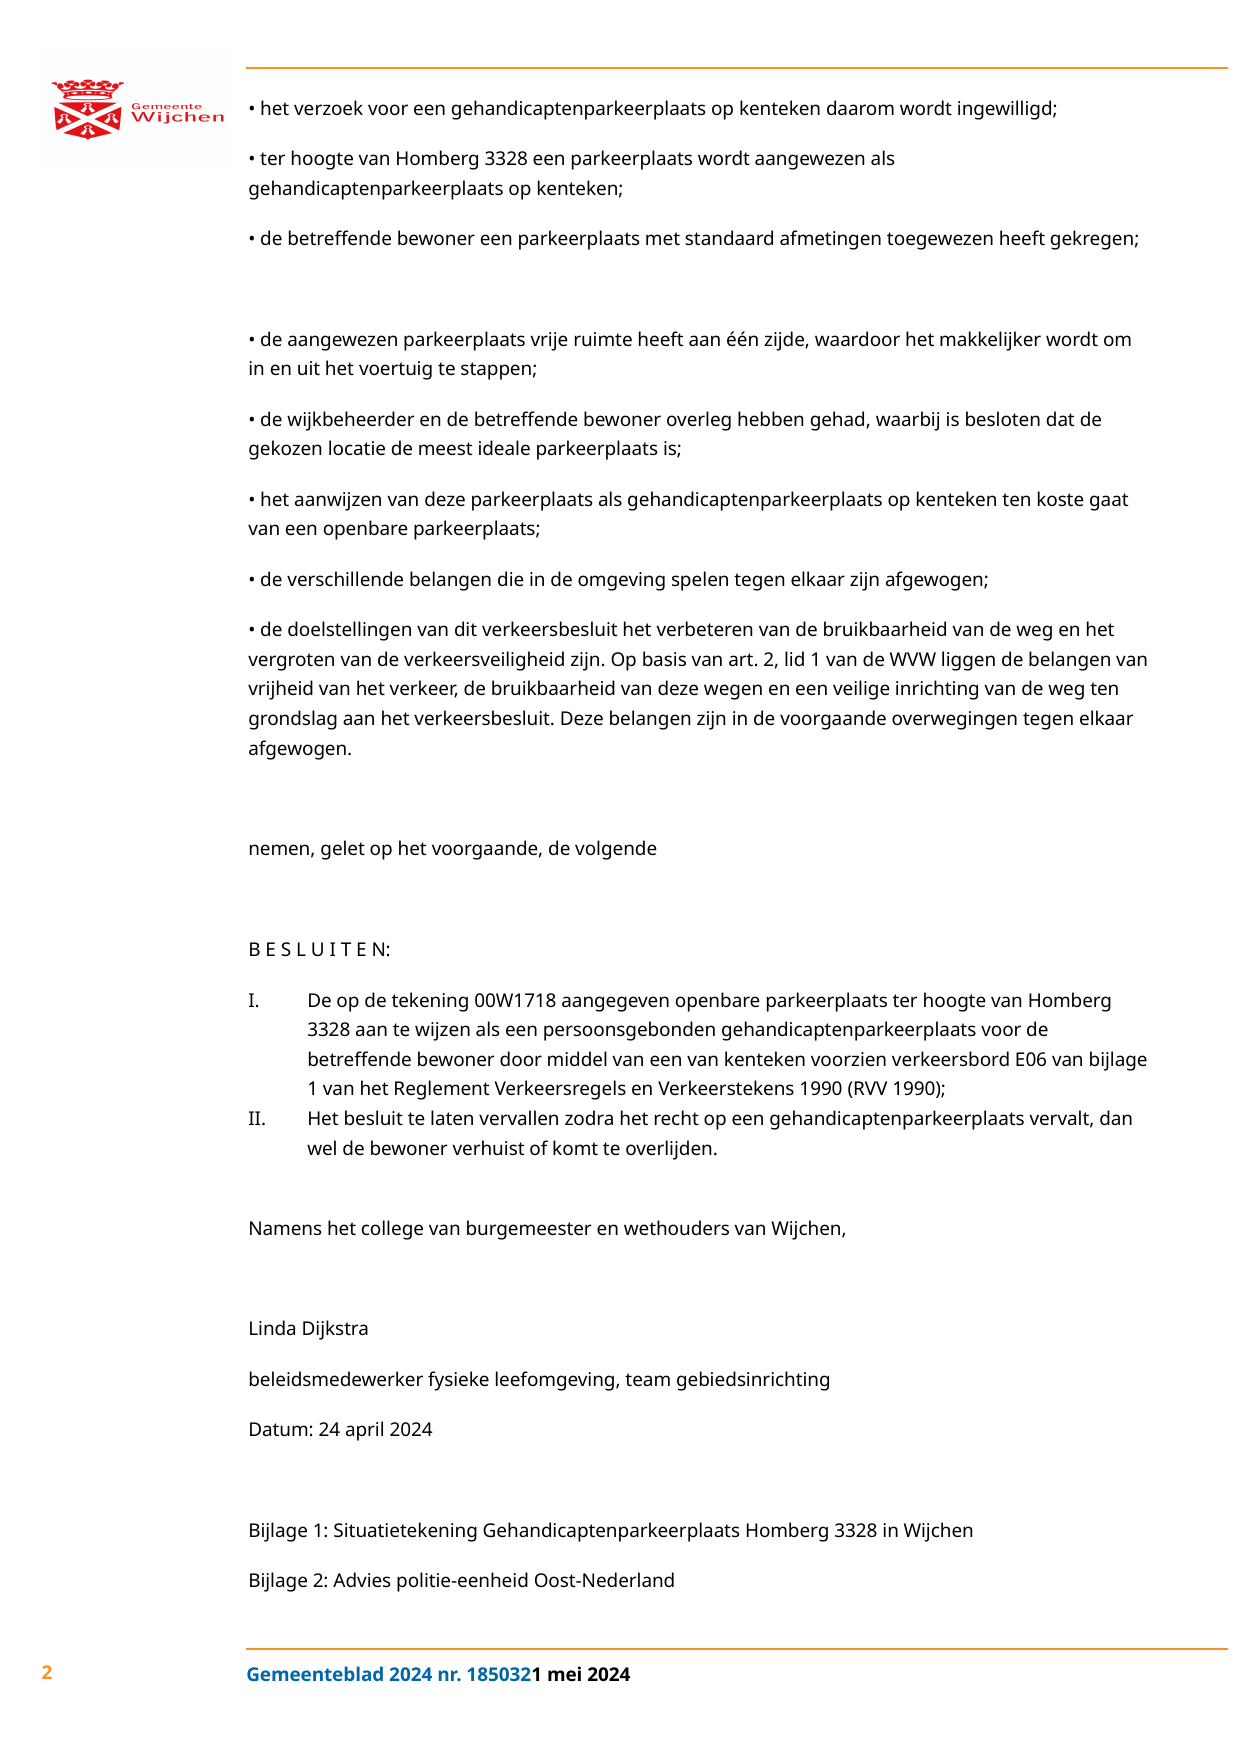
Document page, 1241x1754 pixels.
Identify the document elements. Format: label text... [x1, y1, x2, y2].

text Bijlage 2: Advies politie-eenheid Oost-Nederland [248, 1568, 1152, 1593]
text • het verzoek voor een gehandicaptenparkeerplaats op kenteken daarom wordt ingewilligd; [248, 95, 1152, 121]
text • de verschillende belangen die in de omgeving spelen tegen elkaar zijn afgewogen; [248, 566, 1152, 592]
text B E S L U I T E N: [248, 936, 1152, 962]
text • de betreffende bewoner een parkeerplaats met standaard afmetingen toegewezen heeft gekregen; [248, 225, 1152, 251]
list De op de tekening 00W1718 aangegeven openbare parkeerplaats ter hoogte van Homberg 3328 aan te wijzen als een persoonsgebonden gehandicaptenparkeerplaats voor de betreffende bewoner door middel van een van kenteken voorzien verkeersbord E06 van bijlage 1 van het Reglement Verkeersregels en Verkeerstekens 1990 (RVV 1990); [248, 987, 1152, 1101]
text • het aanwijzen van deze parkeerplaats als gehandicaptenparkeerplaats op kenteken ten koste gaat van een openbare parkeerplaats; [248, 486, 1152, 541]
text • de aangewezen parkeerplaats vrije ruimte heeft aan één zijde, waardoor het makkelijker wordt om in en uit het voertuig te stappen; [248, 326, 1152, 381]
list Het besluit te laten vervallen zodra het recht op een gehandicaptenparkeerplaats vervalt, dan wel de bewoner verhuist of komt te overlijden. [248, 1105, 1152, 1161]
text beleidsmedewerker fysieke leefomgeving, team gebiedsinrichting [248, 1366, 1152, 1392]
text • de doelstellingen van dit verkeersbesluit het verbeteren van de bruikbaarheid van de weg en het vergroten van de verkeersveiligheid zijn. Op basis van art. 2, lid 1 van de WVW liggen de belangen van vrijheid van het verkeer, de bruikbaarheid van deze wegen en een veilige inrichting van de weg ten grondslag aan het verkeersbesluit. Deze belangen zijn in de voorgaande overwegingen tegen elkaar afgewogen. [248, 616, 1152, 761]
picture [41, 47, 231, 172]
text Datum: 24 april 2024 [248, 1416, 1152, 1442]
text Bijlage 1: Situatietekening Gehandicaptenparkeerplaats Homberg 3328 in Wijchen [248, 1517, 1152, 1543]
text • de wijkbeheerder en de betreffende bewoner overleg hebben gehad, waarbij is besloten dat de gekozen locatie de meest ideale parkeerplaats is; [248, 406, 1152, 461]
text Linda Dijkstra [248, 1316, 1152, 1341]
text • ter hoogte van Homberg 3328 een parkeerplaats wordt aangewezen als gehandicaptenparkeerplaats op kenteken; [248, 145, 1152, 201]
text Namens het college van burgemeester en wethouders van Wijchen, [248, 1215, 1152, 1241]
text nemen, gelet op het voorgaande, de volgende [248, 836, 1152, 861]
